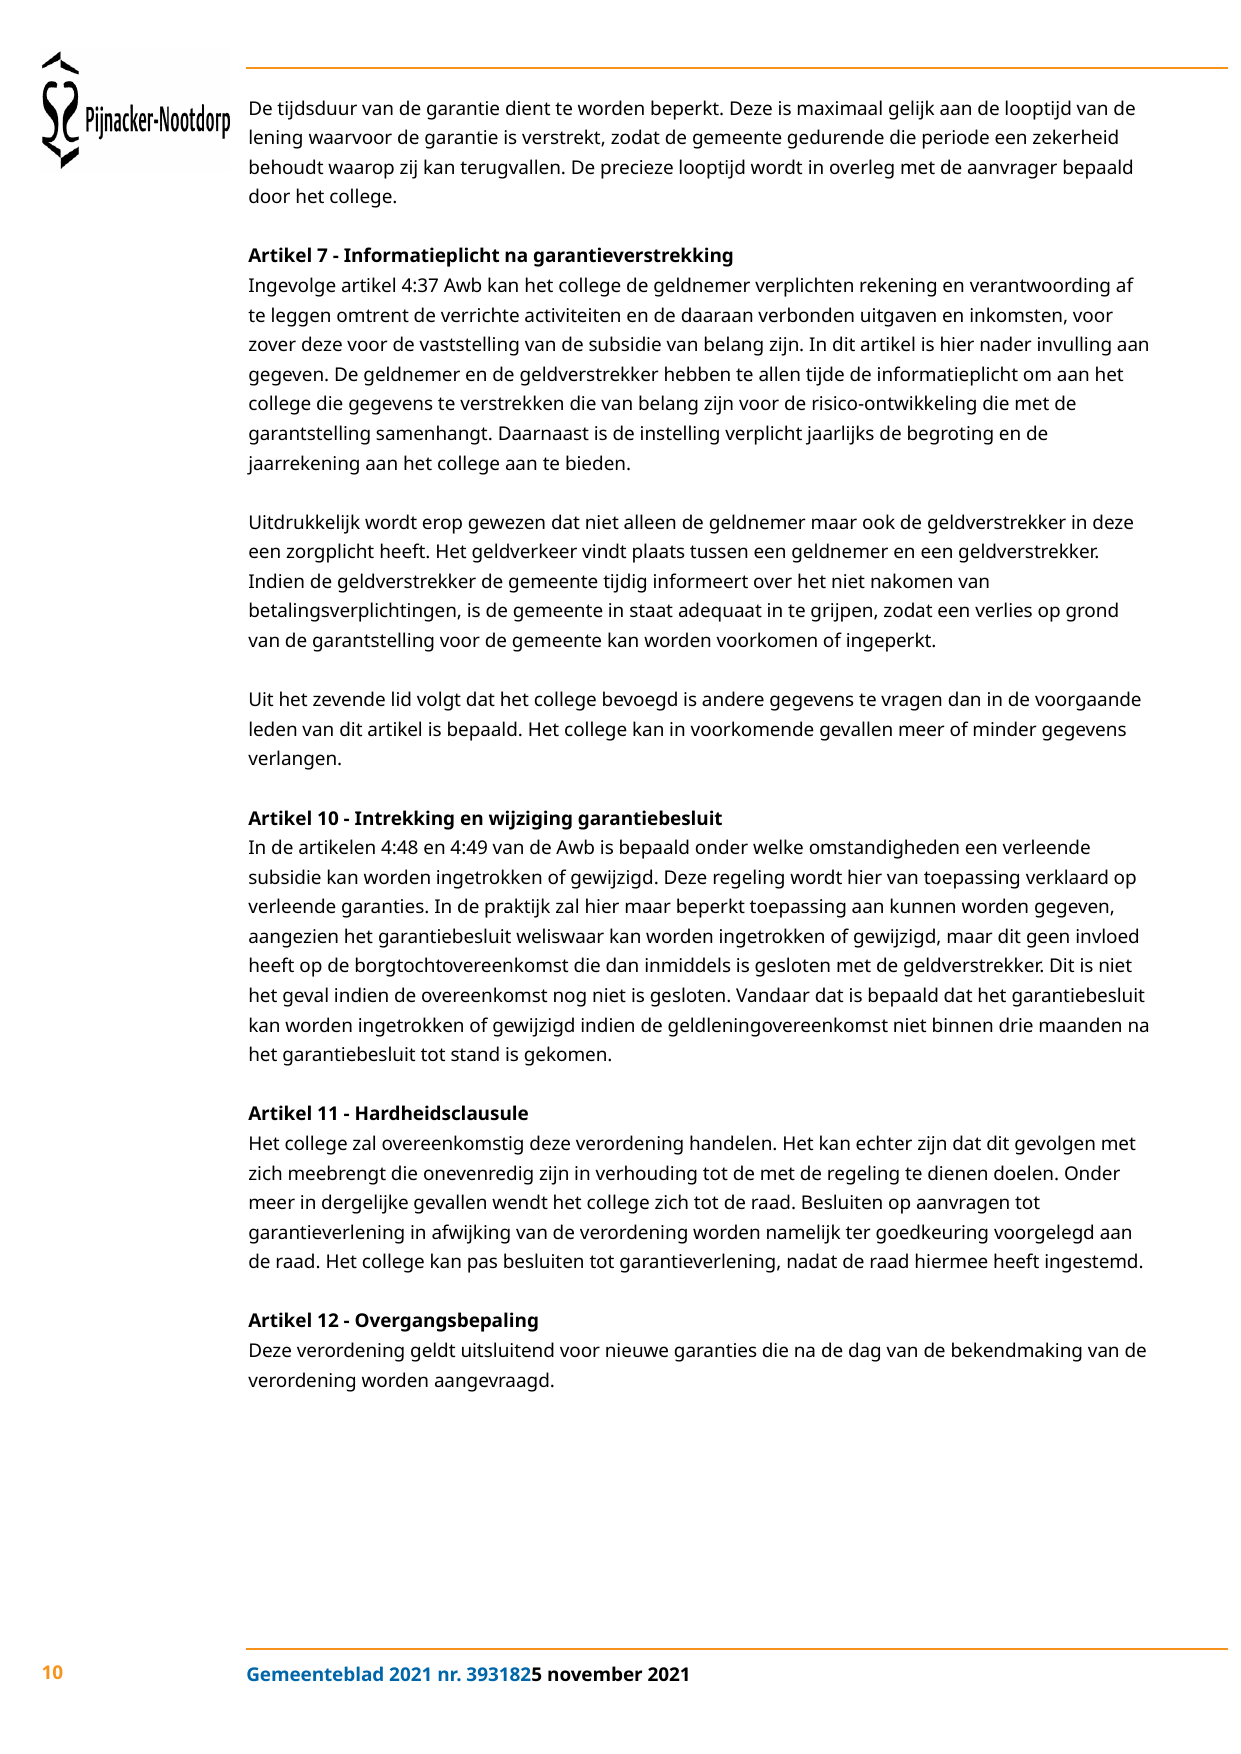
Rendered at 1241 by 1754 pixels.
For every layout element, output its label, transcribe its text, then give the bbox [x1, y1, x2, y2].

text Deze verordening geldt uitsluitend voor nieuwe garanties die na de dag van de bekendmaking van de verordening worden aangevraagd. [248, 1337, 1152, 1393]
text Artikel 12 - Overgangsbepaling [248, 1308, 1152, 1333]
text Ingevolge artikel 4:37 Awb kan het college de geldnemer verplichten rekening en verantwoording af te leggen omtrent de verrichte activiteiten en de daaraan verbonden uitgaven en inkomsten, voor zover deze voor de vaststelling van de subsidie van belang zijn. In dit artikel is hier nader invulling aan gegeven. De geldnemer en de geldverstrekker hebben te allen tijde de informatieplicht om aan het college die gegevens te verstrekken die van belang zijn voor de risico-ontwikkeling die met de garantstelling samenhangt. Daarnaast is de instelling verplicht jaarlijks de begroting en de jaarrekening aan het college aan te bieden. [248, 272, 1152, 476]
text Artikel 7 - Informatieplicht na garantieverstrekking [248, 243, 1152, 268]
text De tijdsduur van de garantie dient te worden beperkt. Deze is maximaal gelijk aan de looptijd van de lening waarvoor de garantie is verstrekt, zodat de gemeente gedurende die periode een zekerheid behoudt waarop zij kan terugvallen. De precieze looptijd wordt in overleg met de aanvrager bepaald door het college. [248, 95, 1152, 209]
text Artikel 10 - Intrekking en wijziging garantiebesluit [248, 805, 1152, 831]
text Uitdrukkelijk wordt erop gewezen dat niet alleen de geldnemer maar ook de geldverstrekker in deze een zorgplicht heeft. Het geldverkeer vindt plaats tussen een geldnemer en een geldverstrekker. Indien de geldverstrekker de gemeente tijdig informeert over het niet nakomen van betalingsverplichtingen, is de gemeente in staat adequaat in te grijpen, zodat een verlies op grond van de garantstelling voor de gemeente kan worden voorkomen of ingeperkt. [248, 509, 1152, 653]
text Uit het zevende lid volgt dat het college bevoegd is andere gegevens te vragen dan in de voorgaande leden van dit artikel is bepaald. Het college kan in voorkomende gevallen meer of minder gegevens verlangen. [248, 686, 1152, 771]
text Het college zal overeenkomstig deze verordening handelen. Het kan echter zijn dat dit gevolgen met zich meebrengt die onevenredig zijn in verhouding tot de met de regeling te dienen doelen. Onder meer in dergelijke gevallen wendt het college zich tot de raad. Besluiten op aanvragen tot garantieverlening in afwijking van de verordening worden namelijk ter goedkeuring voorgelegd aan de raad. Het college kan pas besluiten tot garantieverlening, nadat de raad hiermee heeft ingestemd. [248, 1130, 1152, 1274]
text In de artikelen 4:48 en 4:49 van de Awb is bepaald onder welke omstandigheden een verleende subsidie kan worden ingetrokken of gewijzigd. Deze regeling wordt hier van toepassing verklaard op verleende garanties. In de praktijk zal hier maar beperkt toepassing aan kunnen worden gegeven, aangezien het garantiebesluit weliswaar kan worden ingetrokken of gewijzigd, maar dit geen invloed heeft op de borgtochtovereenkomst die dan inmiddels is gesloten met de geldverstrekker. Dit is niet het geval indien de overeenkomst nog niet is gesloten. Vandaar dat is bepaald dat het garantiebesluit kan worden ingetrokken of gewijzigd indien de geldleningovereenkomst niet binnen drie maanden na het garantiebesluit tot stand is gekomen. [248, 834, 1152, 1067]
text Artikel 11 - Hardheidsclausule [248, 1101, 1152, 1126]
picture [41, 47, 231, 172]
